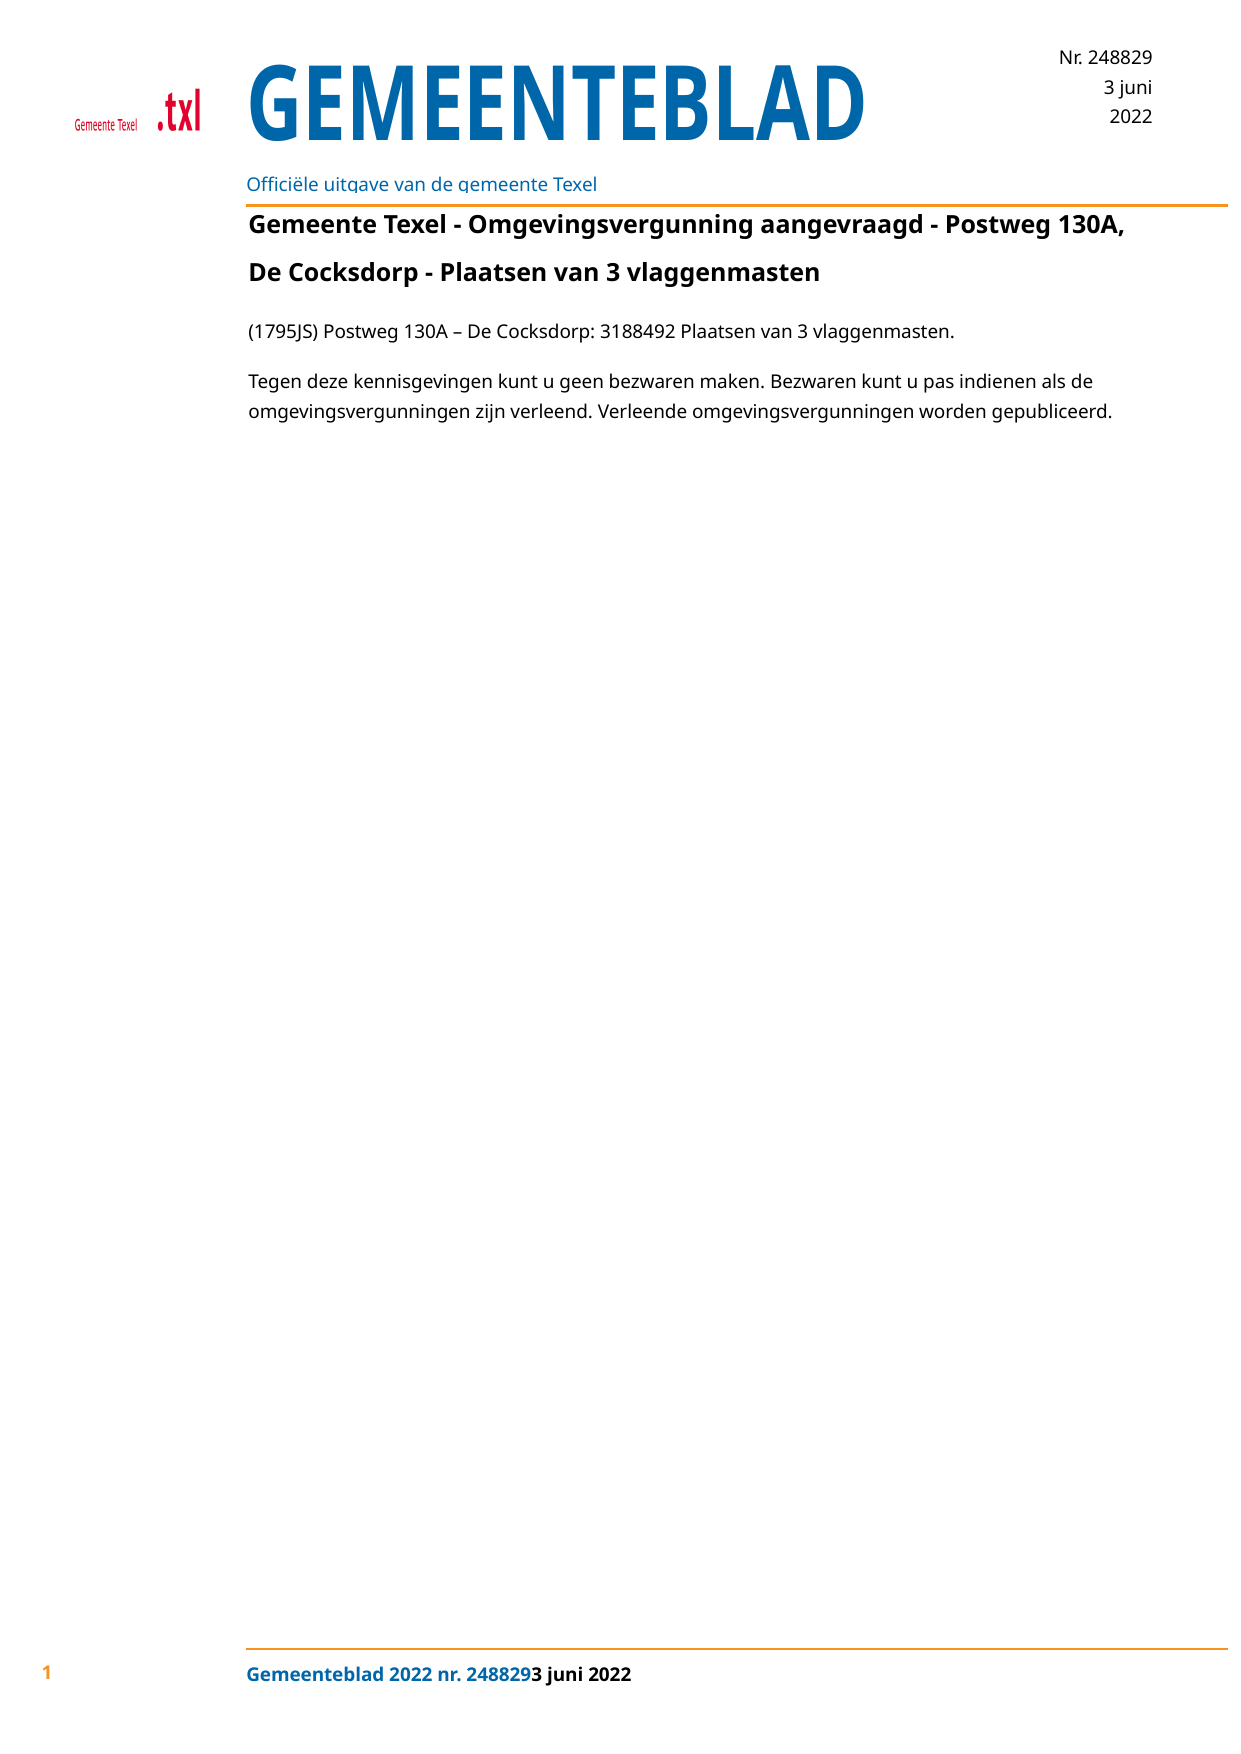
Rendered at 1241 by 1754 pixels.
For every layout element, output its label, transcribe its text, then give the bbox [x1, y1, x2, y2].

text Tegen deze kennisgevingen kunt u geen bezwaren maken. Bezwaren kunt u pas indienen als de omgevingsvergunningen zijn verleend. Verleende omgevingsvergunningen worden gepubliceerd. [248, 368, 1152, 424]
text (1795JS) Postweg 130A – De Cocksdorp: 3188492 Plaatsen van 3 vlaggenmasten. [248, 318, 1152, 344]
text Gemeente Texel - Omgevingsvergunning aangevraagd - Postweg 130A, De Cocksdorp - Plaatsen van 3 vlaggenmasten [248, 207, 1152, 288]
picture [41, 47, 231, 172]
